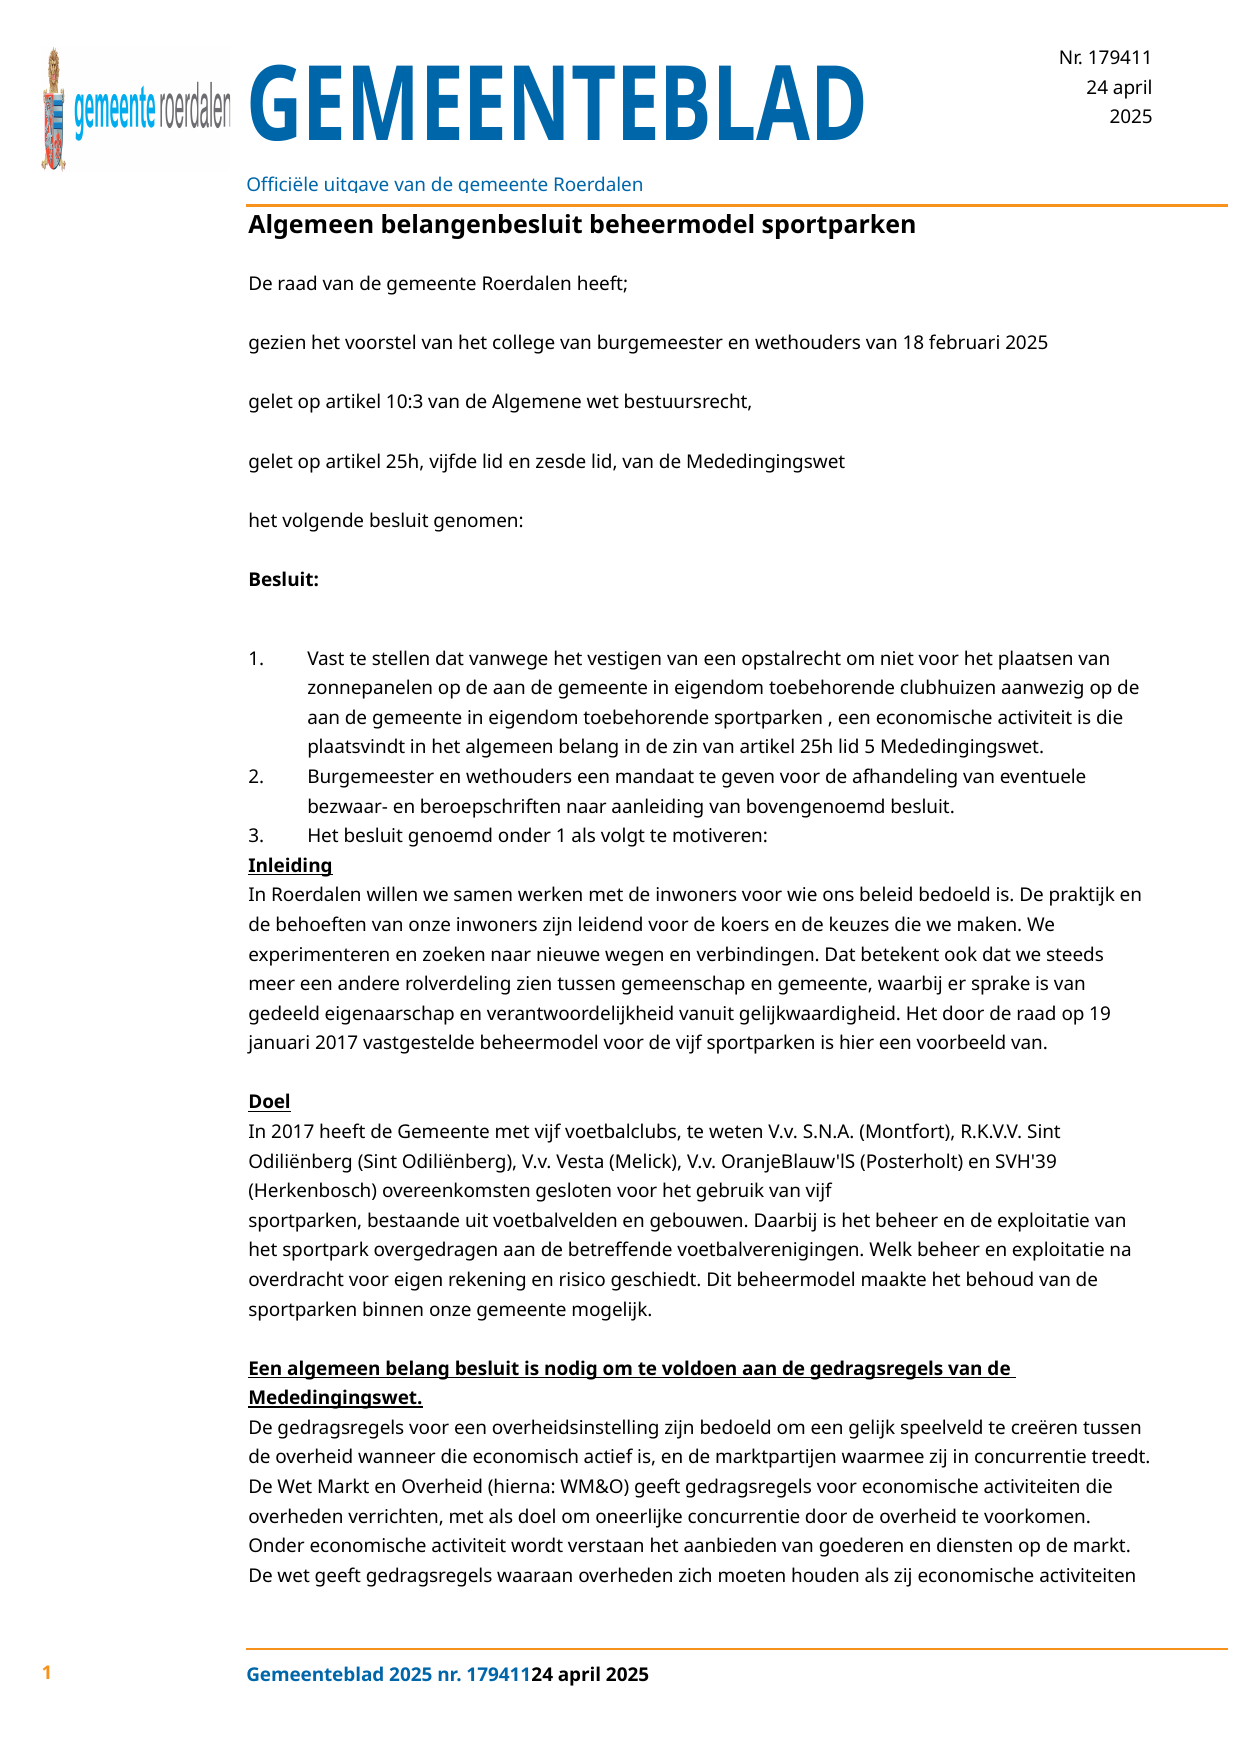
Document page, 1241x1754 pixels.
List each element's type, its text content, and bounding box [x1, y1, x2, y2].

text Een algemeen belang besluit is nodig om te voldoen aan de gedragsregels van de Mededingingswet. [248, 1355, 1152, 1410]
list Het besluit genoemd onder 1 als volgt te motiveren: [248, 822, 1152, 848]
text Doel [248, 1089, 1152, 1114]
text Algemeen belangenbesluit beheermodel sportparken [248, 207, 1152, 241]
text gelet op artikel 25h, vijfde lid en zesde lid, van de Mededingingswet [248, 448, 1152, 473]
text In 2017 heeft de Gemeente met vijf voetbalclubs, te weten V.v. S.N.A. (Montfort), R.K.V.V. Sint Odiliënberg (Sint Odiliënberg), V.v. Vesta (Melick), V.v. OranjeBlauw'lS (Posterholt) en SVH'39 (Herkenbosch) overeenkomsten gesloten voor het gebruik van vijf [248, 1118, 1152, 1203]
list Vast te stellen dat vanwege het vestigen van een opstalrecht om niet voor het plaatsen van zonnepanelen op de aan de gemeente in eigendom toebehorende clubhuizen aanwezig op de aan de gemeente in eigendom toebehorende sportparken , een economische activiteit is die plaatsvindt in het algemeen belang in de zin van artikel 25h lid 5 Mededingingswet. [248, 645, 1152, 759]
text gelet op artikel 10:3 van de Algemene wet bestuursrecht, [248, 389, 1152, 414]
text De gedragsregels voor een overheidsinstelling zijn bedoeld om een gelijk speelveld te creëren tussen de overheid wanneer die economisch actief is, en de marktpartijen waarmee zij in concurrentie treedt. De Wet Markt en Overheid (hierna: WM&O) geeft gedragsregels voor economische activiteiten die overheden verrichten, met als doel om oneerlijke concurrentie door de overheid te voorkomen. Onder economische activiteit wordt verstaan het aanbieden van goederen en diensten op de markt. De wet geeft gedragsregels waaraan overheden zich moeten houden als zij economische activiteiten [248, 1414, 1152, 1588]
text Inleiding [248, 852, 1152, 878]
picture [41, 47, 231, 172]
text het volgende besluit genomen: [248, 507, 1152, 533]
list Burgemeester en wethouders een mandaat te geven voor de afhandeling van eventuele bezwaar- en beroepschriften naar aanleiding van bovengenoemd besluit. [248, 763, 1152, 819]
text In Roerdalen willen we samen werken met de inwoners voor wie ons beleid bedoeld is. De praktijk en de behoeften van onze inwoners zijn leidend voor de koers en de keuzes die we maken. We experimenteren en zoeken naar nieuwe wegen en verbindingen. Dat betekent ook dat we steeds meer een andere rolverdeling zien tussen gemeenschap en gemeente, waarbij er sprake is van gedeeld eigenaarschap en verantwoordelijkheid vanuit gelijkwaardigheid. Het door de raad op 19 januari 2017 vastgestelde beheermodel voor de vijf sportparken is hier een voorbeeld van. [248, 882, 1152, 1055]
text De raad van de gemeente Roerdalen heeft; [248, 270, 1152, 296]
text gezien het voorstel van het college van burgemeester en wethouders van 18 februari 2025 [248, 329, 1152, 355]
text Besluit: [248, 566, 1152, 592]
text sportparken, bestaande uit voetbalvelden en gebouwen. Daarbij is het beheer en de exploitatie van het sportpark overgedragen aan de betreffende voetbalverenigingen. Welk beheer en exploitatie na overdracht voor eigen rekening en risico geschiedt. Dit beheermodel maakte het behoud van de sportparken binnen onze gemeente mogelijk. [248, 1207, 1152, 1322]
